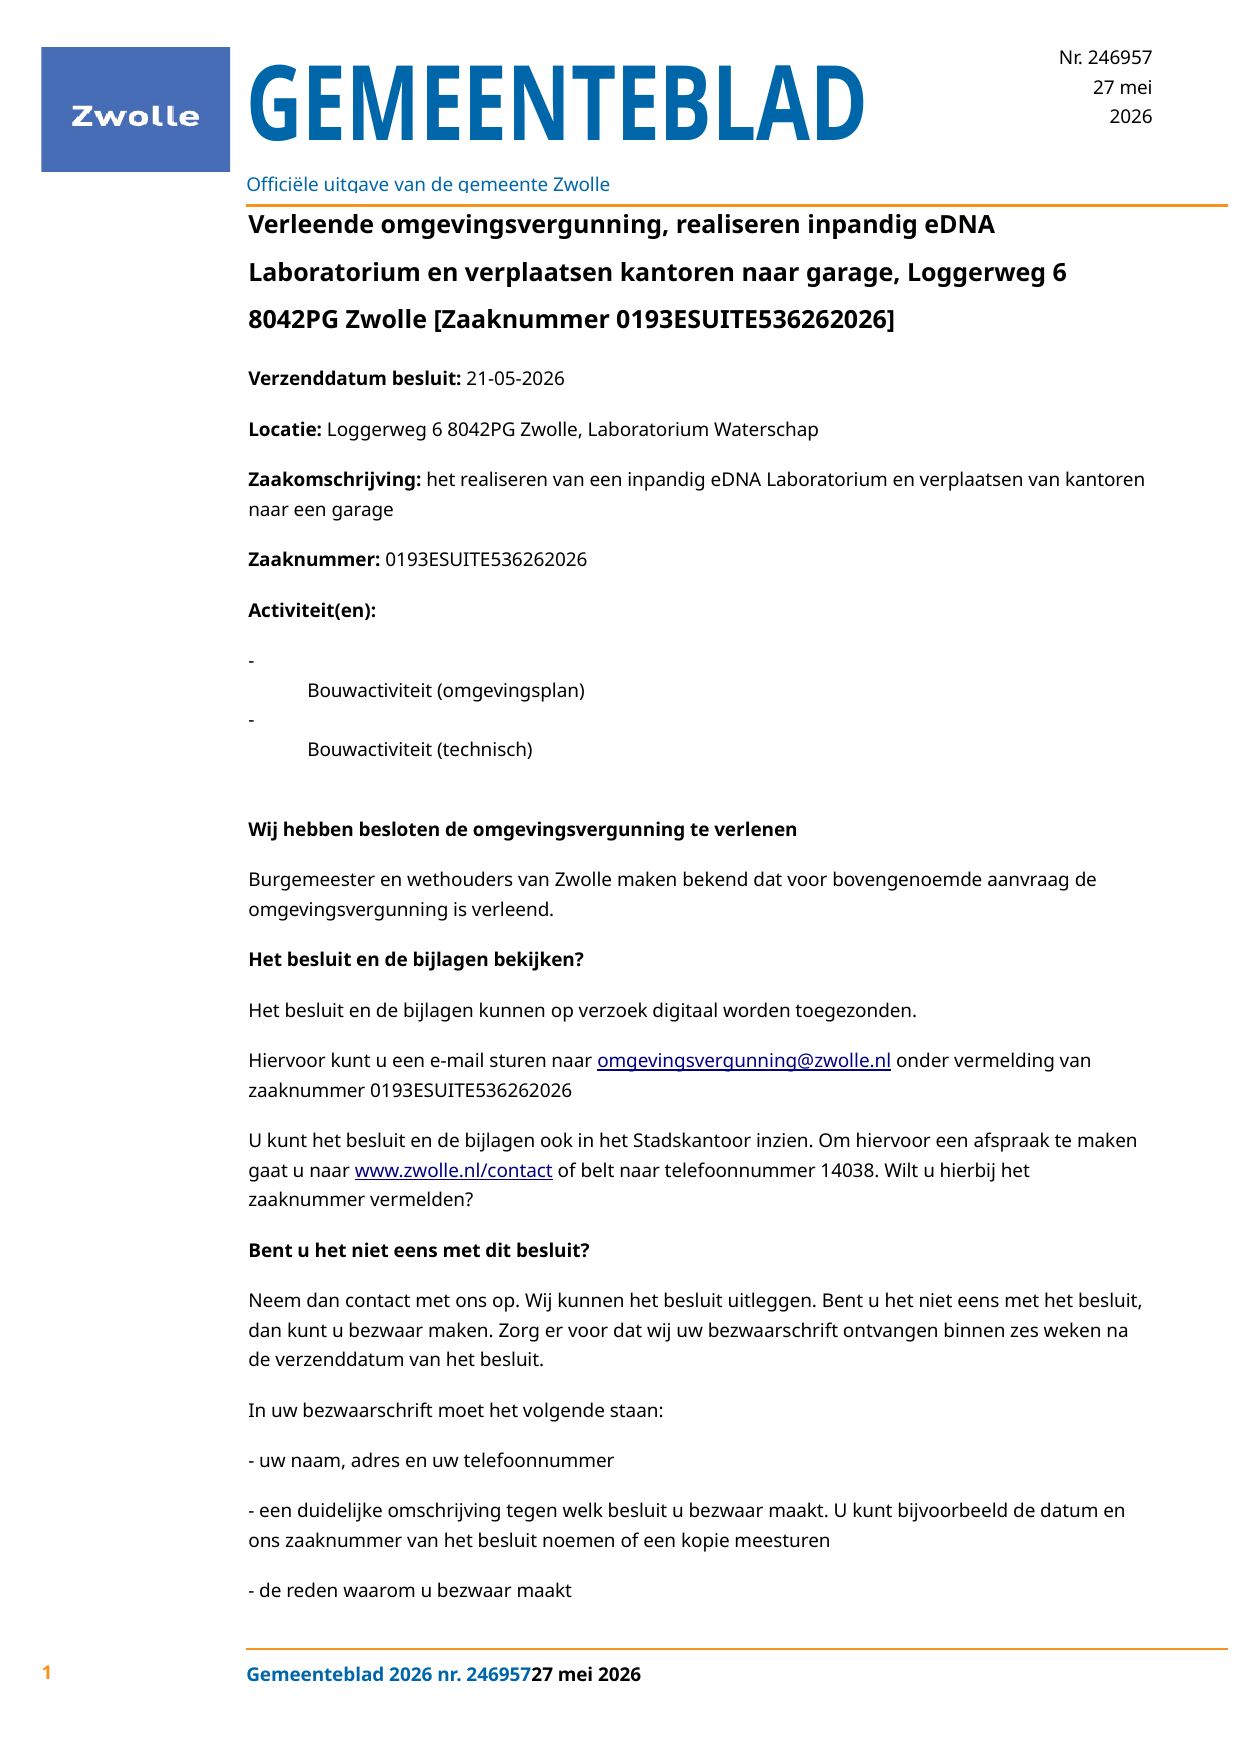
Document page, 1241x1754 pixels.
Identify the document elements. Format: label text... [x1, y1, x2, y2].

text Locatie: Loggerweg 6 8042PG Zwolle, Laboratorium Waterschap [248, 416, 1152, 442]
text Wij hebben besloten de omgevingsvergunning te verlenen [248, 816, 1152, 842]
text Neem dan contact met ons op. Wij kunnen het besluit uitleggen. Bent u het niet eens met het besluit, dan kunt u bezwaar maken. Zorg er voor dat wij uw bezwaarschrift ontvangen binnen zes weken na de verzenddatum van het besluit. [248, 1287, 1152, 1372]
text Het besluit en de bijlagen bekijken? [248, 946, 1152, 972]
text - een duidelijke omschrijving tegen welk besluit u bezwaar maakt. U kunt bijvoorbeeld de datum en ons zaaknummer van het besluit noemen of een kopie meesturen [248, 1498, 1152, 1553]
text Hiervoor kunt u een e-mail sturen naar omgevingsvergunning@zwolle.nl onder vermelding van zaaknummer 0193ESUITE536262026 [248, 1047, 1152, 1102]
text Burgemeester en wethouders van Zwolle maken bekend dat voor bovengenoemde aanvraag de omgevingsvergunning is verleend. [248, 866, 1152, 922]
text Verleende omgevingsvergunning, realiseren inpandig eDNA Laboratorium en verplaatsen kantoren naar garage, Loggerweg 6 8042PG Zwolle [Zaaknummer 0193ESUITE536262026] [248, 207, 1152, 336]
text - uw naam, adres en uw telefoonnummer [248, 1447, 1152, 1473]
text Verzenddatum besluit: 21-05-2026 [248, 366, 1152, 391]
text U kunt het besluit en de bijlagen ook in het Stadskantoor inzien. Om hiervoor een afspraak te maken gaat u naar www.zwolle.nl/contact of belt naar telefoonnummer 14038. Wilt u hierbij het zaaknummer vermelden? [248, 1127, 1152, 1212]
text Zaaknummer: 0193ESUITE536262026 [248, 546, 1152, 572]
text Het besluit en de bijlagen kunnen op verzoek digitaal worden toegezonden. [248, 997, 1152, 1022]
text Bent u het niet eens met dit besluit? [248, 1237, 1152, 1262]
picture [41, 47, 231, 172]
list Bouwactiviteit (omgevingsplan) [248, 677, 1152, 702]
text - de reden waarom u bezwaar maakt [248, 1578, 1152, 1603]
list Bouwactiviteit (technisch) [248, 736, 1152, 762]
text Zaakomschrijving: het realiseren van een inpandig eDNA Laboratorium en verplaatsen van kantoren naar een garage [248, 466, 1152, 522]
text In uw bezwaarschrift moet het volgende staan: [248, 1397, 1152, 1422]
text Activiteit(en): [248, 597, 1152, 622]
